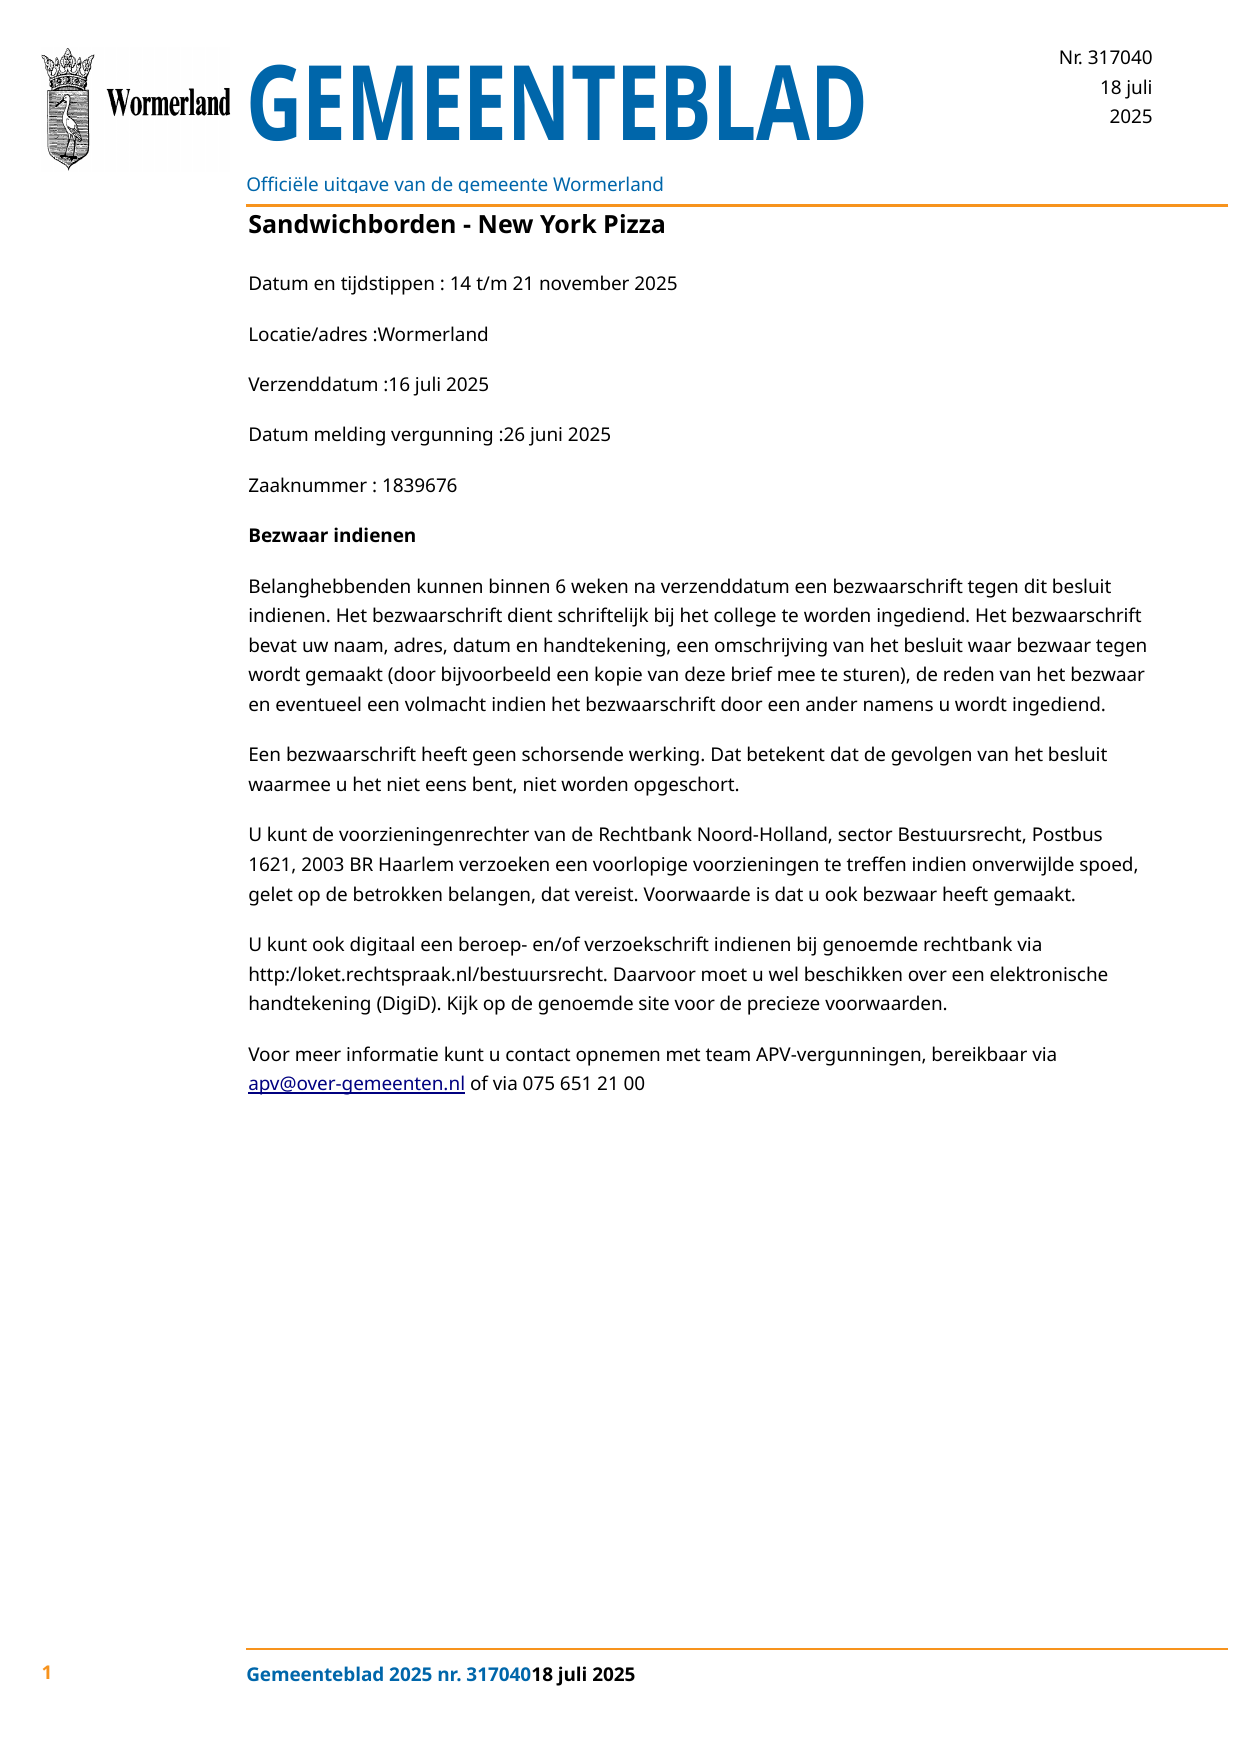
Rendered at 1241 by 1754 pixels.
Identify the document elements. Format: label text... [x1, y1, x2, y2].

text Verzenddatum :16 juli 2025 [248, 371, 1152, 397]
text U kunt de voorzieningenrechter van de Rechtbank Noord-Holland, sector Bestuursrecht, Postbus 1621, 2003 BR Haarlem verzoeken een voorlopige voorzieningen te treffen indien onverwijlde spoed, gelet op de betrokken belangen, dat vereist. Voorwaarde is dat u ook bezwaar heeft gemaakt. [248, 822, 1152, 906]
text Bezwaar indienen [248, 522, 1152, 548]
text Een bezwaarschrift heeft geen schorsende werking. Dat betekent dat de gevolgen van het besluit waarmee u het niet eens bent, niet worden opgeschort. [248, 742, 1152, 797]
text Datum melding vergunning :26 juni 2025 [248, 422, 1152, 447]
text Voor meer informatie kunt u contact opnemen met team APV-vergunningen, bereikbaar via apv@over-gemeenten.nl of via 075 651 21 00 [248, 1041, 1152, 1096]
text Sandwichborden - New York Pizza [248, 207, 1152, 241]
text Zaaknummer : 1839676 [248, 472, 1152, 498]
text Datum en tijdstippen : 14 t/m 21 november 2025 [248, 270, 1152, 296]
text U kunt ook digitaal een beroep- en/of verzoekschrift indienen bij genoemde rechtbank via http:/loket.rechtspraak.nl/bestuursrecht. Daarvoor moet u wel beschikken over een elektronische handtekening (DigiD). Kijk op de genoemde site voor de precieze voorwaarden. [248, 931, 1152, 1016]
picture [41, 47, 231, 172]
text Belanghebbenden kunnen binnen 6 weken na verzenddatum een bezwaarschrift tegen dit besluit indienen. Het bezwaarschrift dient schriftelijk bij het college te worden ingediend. Het bezwaarschrift bevat uw naam, adres, datum en handtekening, een omschrijving van het besluit waar bezwaar tegen wordt gemaakt (door bijvoorbeeld een kopie van deze brief mee te sturen), de reden van het bezwaar en eventueel een volmacht indien het bezwaarschrift door een ander namens u wordt ingediend. [248, 573, 1152, 717]
text Locatie/adres :Wormerland [248, 321, 1152, 346]
